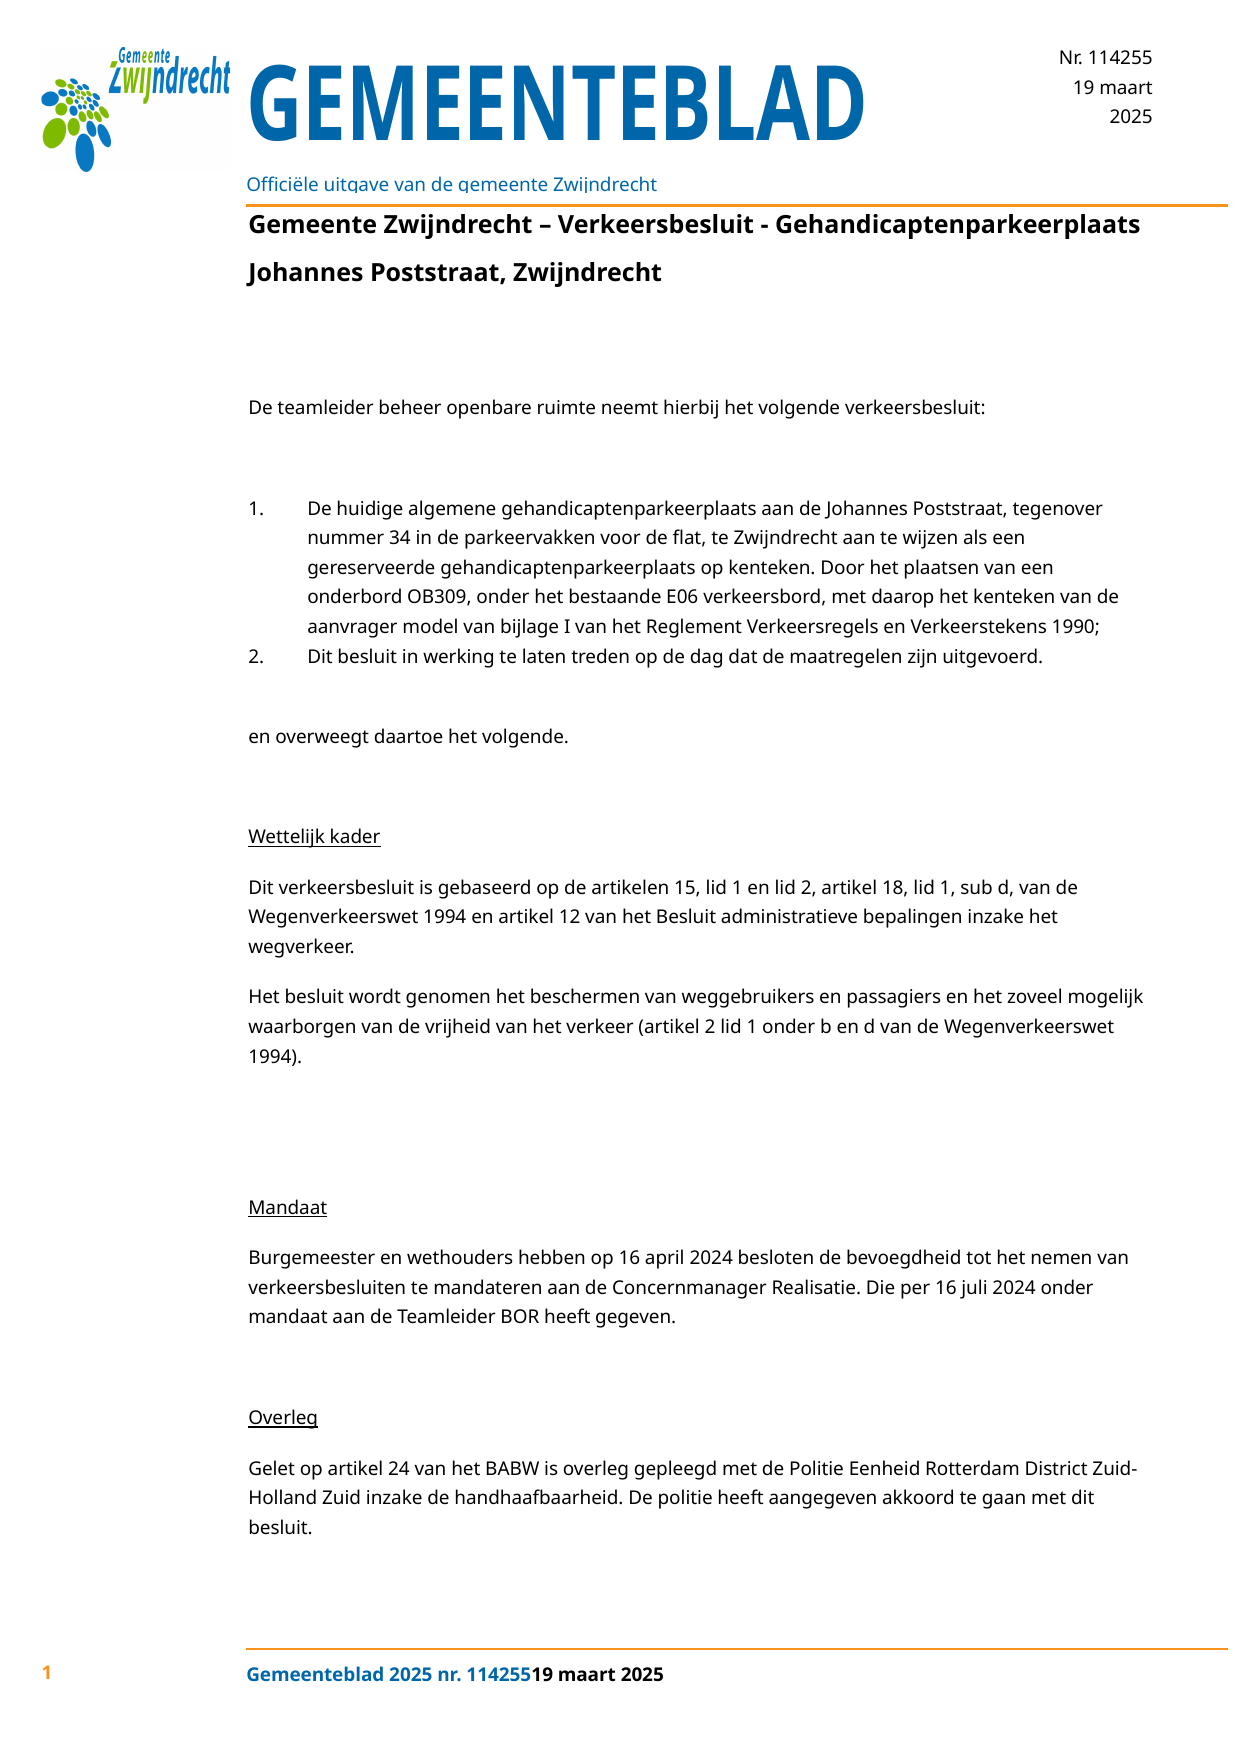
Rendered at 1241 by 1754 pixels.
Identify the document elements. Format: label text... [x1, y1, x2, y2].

text Het besluit wordt genomen het beschermen van weggebruikers en passagiers en het zoveel mogelijk waarborgen van de vrijheid van het verkeer (artikel 2 lid 1 onder b en d van de Wegenverkeerswet 1994). [248, 984, 1152, 1068]
text Gelet op artikel 24 van het BABW is overleg gepleegd met de Politie Eenheid Rotterdam District Zuid-Holland Zuid inzake de handhaafbaarheid. De politie heeft aangegeven akkoord te gaan met dit besluit. [248, 1455, 1152, 1540]
text Gemeente Zwijndrecht – Verkeersbesluit - Gehandicaptenparkeerplaats Johannes Poststraat, Zwijndrecht [248, 207, 1152, 288]
text Wettelijk kader [248, 824, 1152, 849]
text Overleg [248, 1404, 1152, 1430]
list De huidige algemene gehandicaptenparkeerplaats aan de Johannes Poststraat, tegenover nummer 34 in de parkeervakken voor de flat, te Zwijndrecht aan te wijzen als een gereserveerde gehandicaptenparkeerplaats op kenteken. Door het plaatsen van een onderbord OB309, onder het bestaande E06 verkeersbord, met daarop het kenteken van de aanvrager model van bijlage I van het Reglement Verkeersregels en Verkeerstekens 1990; [248, 495, 1152, 639]
list Dit besluit in werking te laten treden op de dag dat de maatregelen zijn uitgevoerd. [248, 643, 1152, 668]
picture [41, 47, 231, 172]
text De teamleider beheer openbare ruimte neemt hierbij het volgende verkeersbesluit: [248, 394, 1152, 420]
text Dit verkeersbesluit is gebaseerd op de artikelen 15, lid 1 en lid 2, artikel 18, lid 1, sub d, van de Wegenverkeerswet 1994 en artikel 12 van het Besluit administratieve bepalingen inzake het wegverkeer. [248, 874, 1152, 959]
text Mandaat [248, 1194, 1152, 1220]
text Burgemeester en wethouders hebben op 16 april 2024 besloten de bevoegdheid tot het nemen van verkeersbesluiten te mandateren aan de Concernmanager Realisatie. Die per 16 juli 2024 onder mandaat aan de Teamleider BOR heeft gegeven. [248, 1244, 1152, 1329]
text en overweegt daartoe het volgende. [248, 723, 1152, 748]
